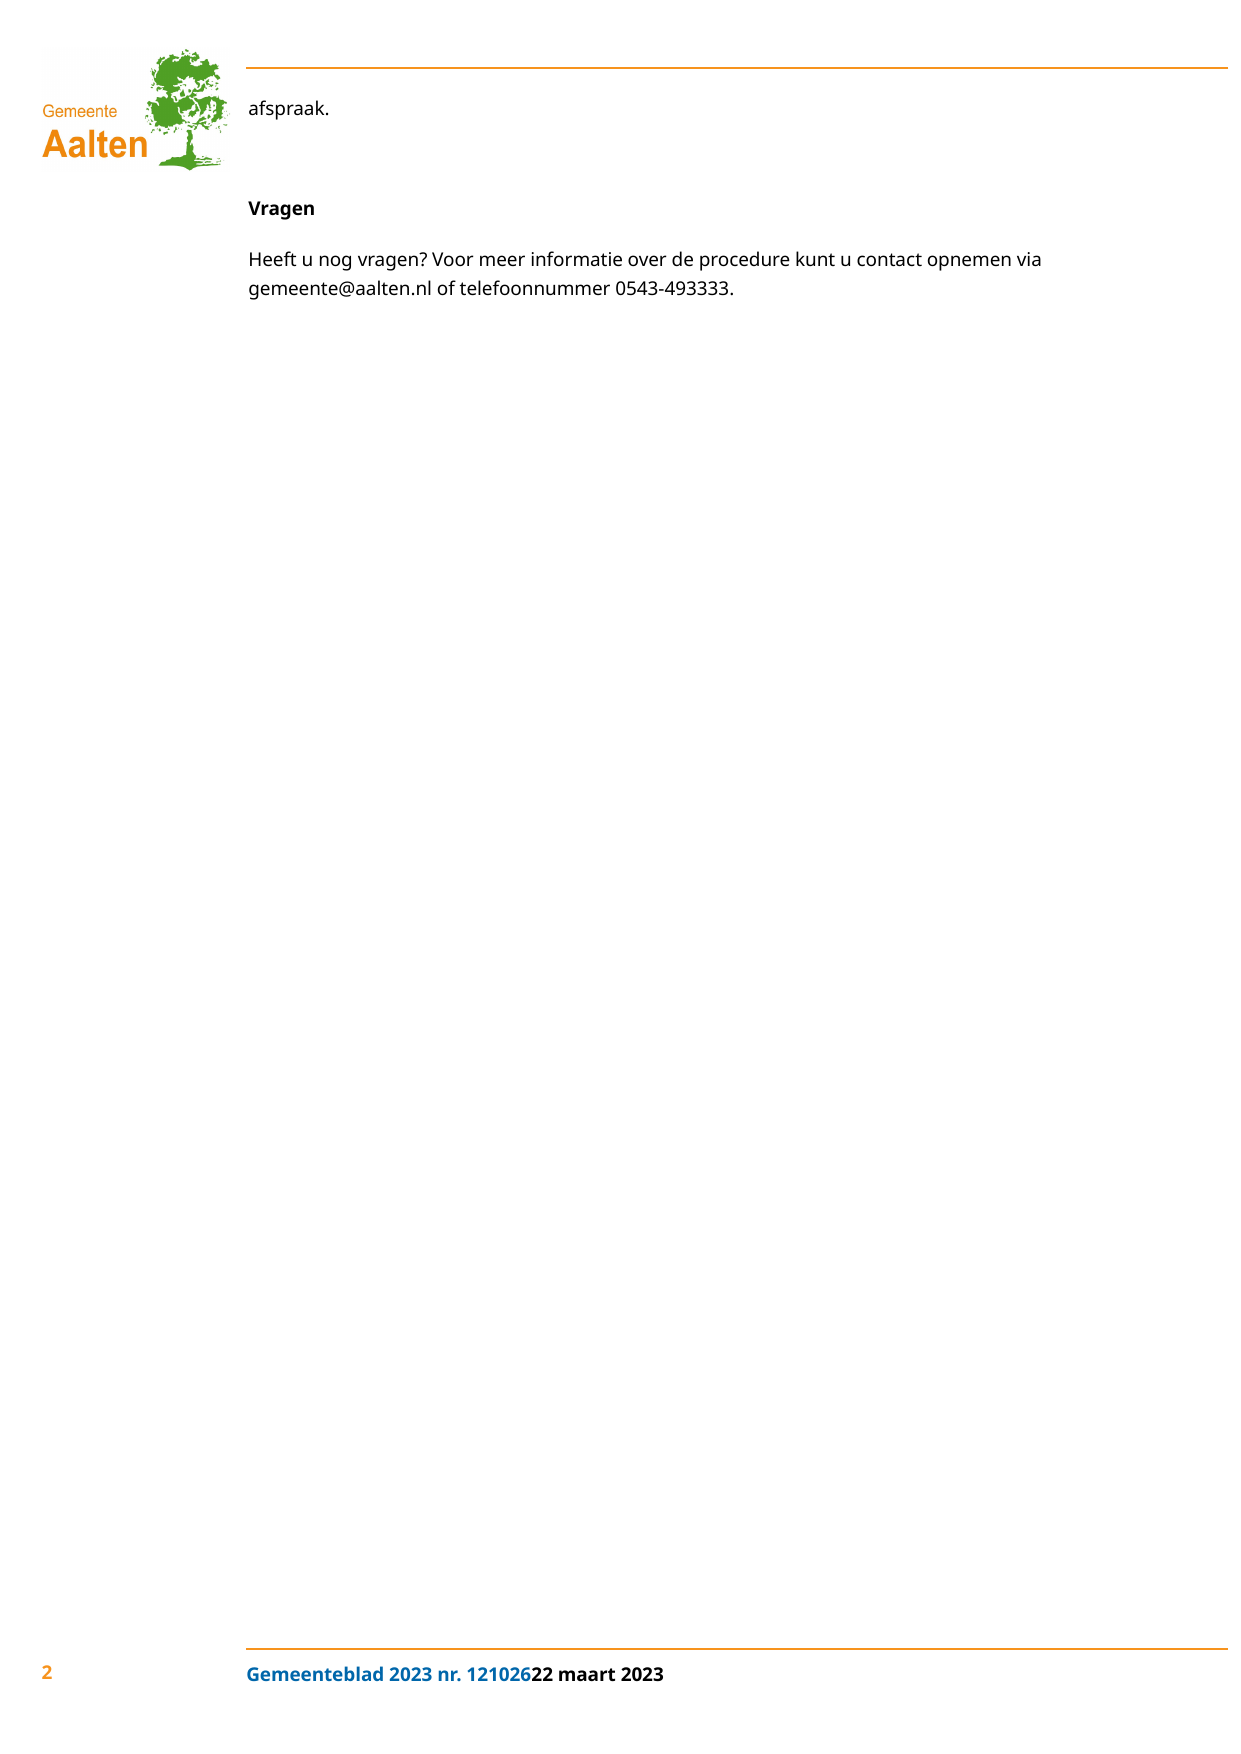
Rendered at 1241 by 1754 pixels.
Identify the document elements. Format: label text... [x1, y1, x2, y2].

text Vragen [248, 196, 1152, 221]
text Heeft u nog vragen? Voor meer informatie over de procedure kunt u contact opnemen via gemeente@aalten.nl of telefoonnummer 0543-493333. [248, 246, 1152, 301]
text afspraak. [248, 95, 1152, 121]
picture [41, 47, 231, 172]
